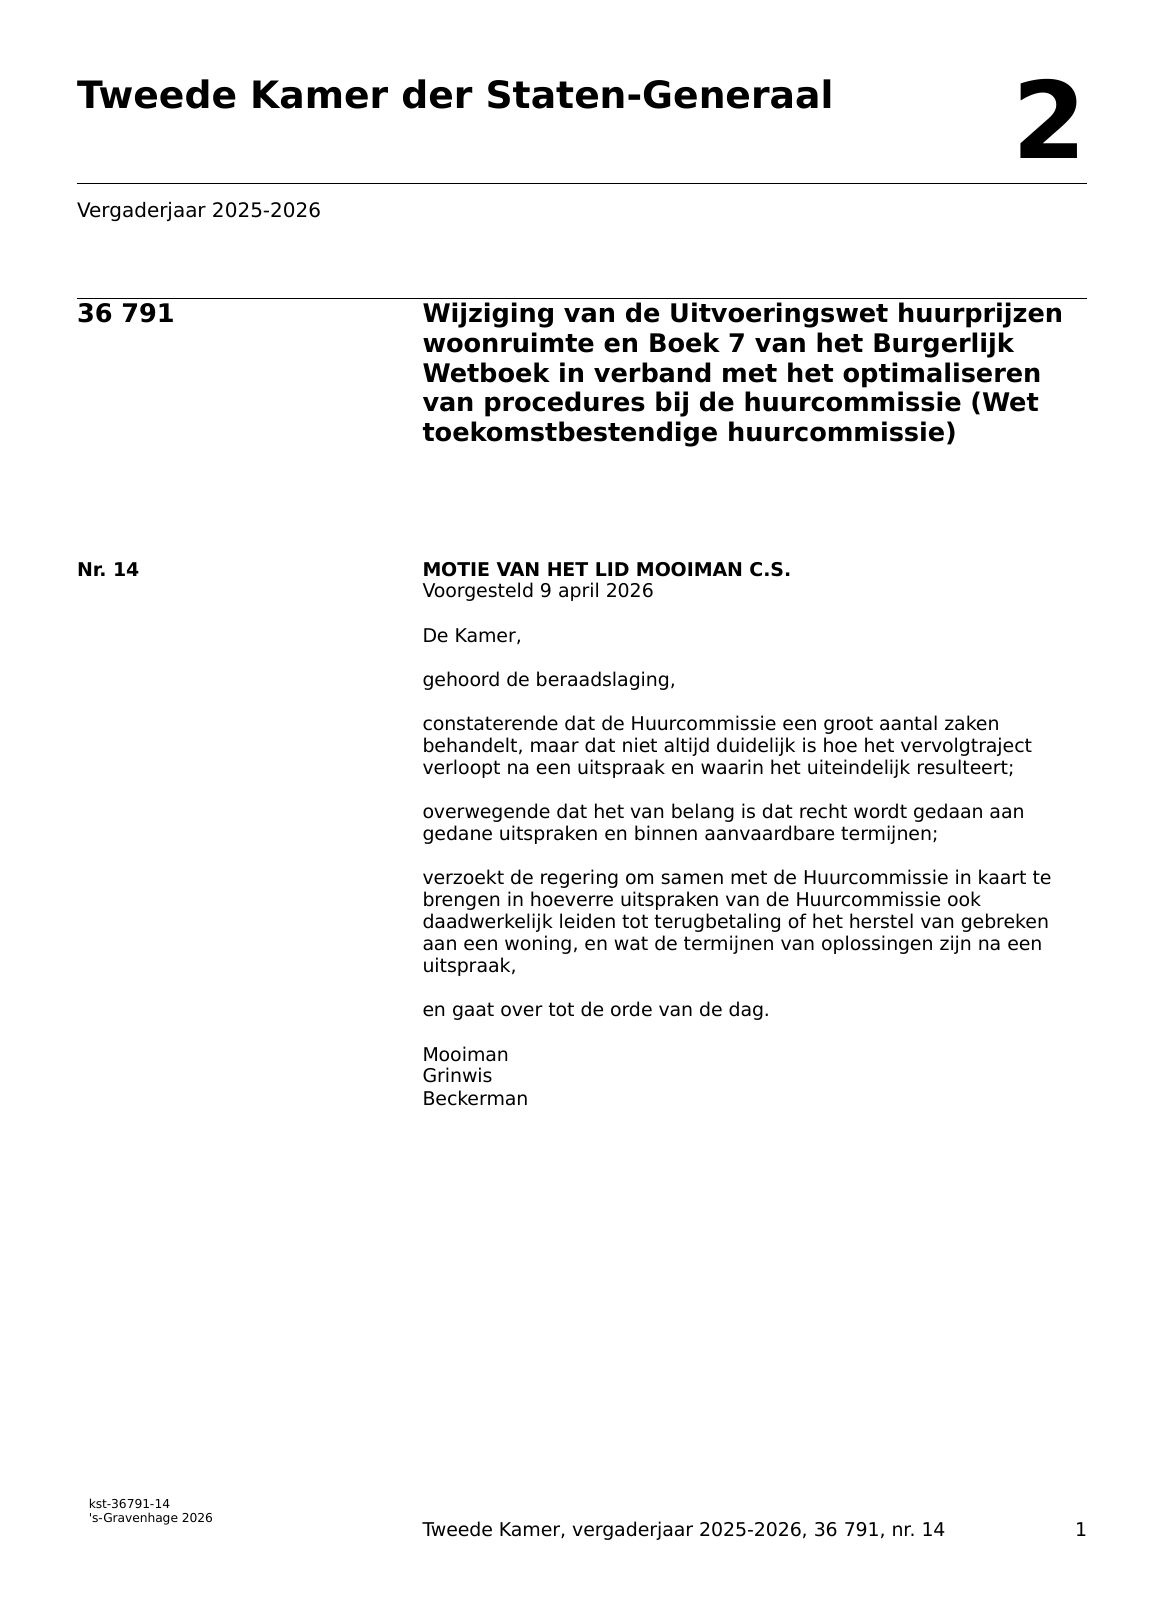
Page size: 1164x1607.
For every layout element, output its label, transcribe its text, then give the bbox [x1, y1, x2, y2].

text verzoekt de regering om samen met de Huurcommissie in kaart te brengen in hoeverre uitspraken van de Huurcommissie ook daadwerkelijk leiden tot terugbetaling of het herstel van gebreken aan een woning, en wat de termijnen van oplossingen zijn na een uitspraak, [422, 867, 1087, 977]
text Grinwis [422, 1065, 1087, 1087]
table_header Tweede Kamer der Staten-Generaal [77, 59, 886, 183]
table_header 2 [886, 59, 1087, 183]
subtitle 36 791 Wijziging van de Uitvoeringswet huurprijzen woonruimte en Boek 7 van het Burgerlijk Wetboek in verband met het optimaliseren van procedures bij de huurcommissie (Wet toekomstbestendige huurcommissie) [77, 299, 1087, 447]
text 's-Gravenhage 2026 [88, 1511, 323, 1525]
text Voorgesteld 9 april 2026 [422, 580, 1087, 602]
text Beckerman [422, 1087, 1087, 1109]
text constaterende dat de Huurcommissie een groot aantal zaken behandelt, maar dat niet altijd duidelijk is hoe het vervolgtraject verloopt na een uitspraak en waarin het uiteindelijk resulteert; [422, 713, 1087, 779]
text overwegende dat het van belang is dat recht wordt gedaan aan gedane uitspraken en binnen aanvaardbare termijnen; [422, 801, 1087, 845]
text kst-36791-14 [88, 1497, 323, 1511]
text De Kamer, [422, 624, 1087, 647]
subtitle Nr. 14 MOTIE VAN HET LID MOOIMAN C.S. [77, 558, 1087, 580]
table_cell Vergaderjaar 2025-2026 [77, 184, 1087, 298]
text Mooiman [422, 1043, 1087, 1065]
text en gaat over tot de orde van de dag. [422, 999, 1087, 1021]
text gehoord de beraadslaging, [422, 669, 1087, 691]
